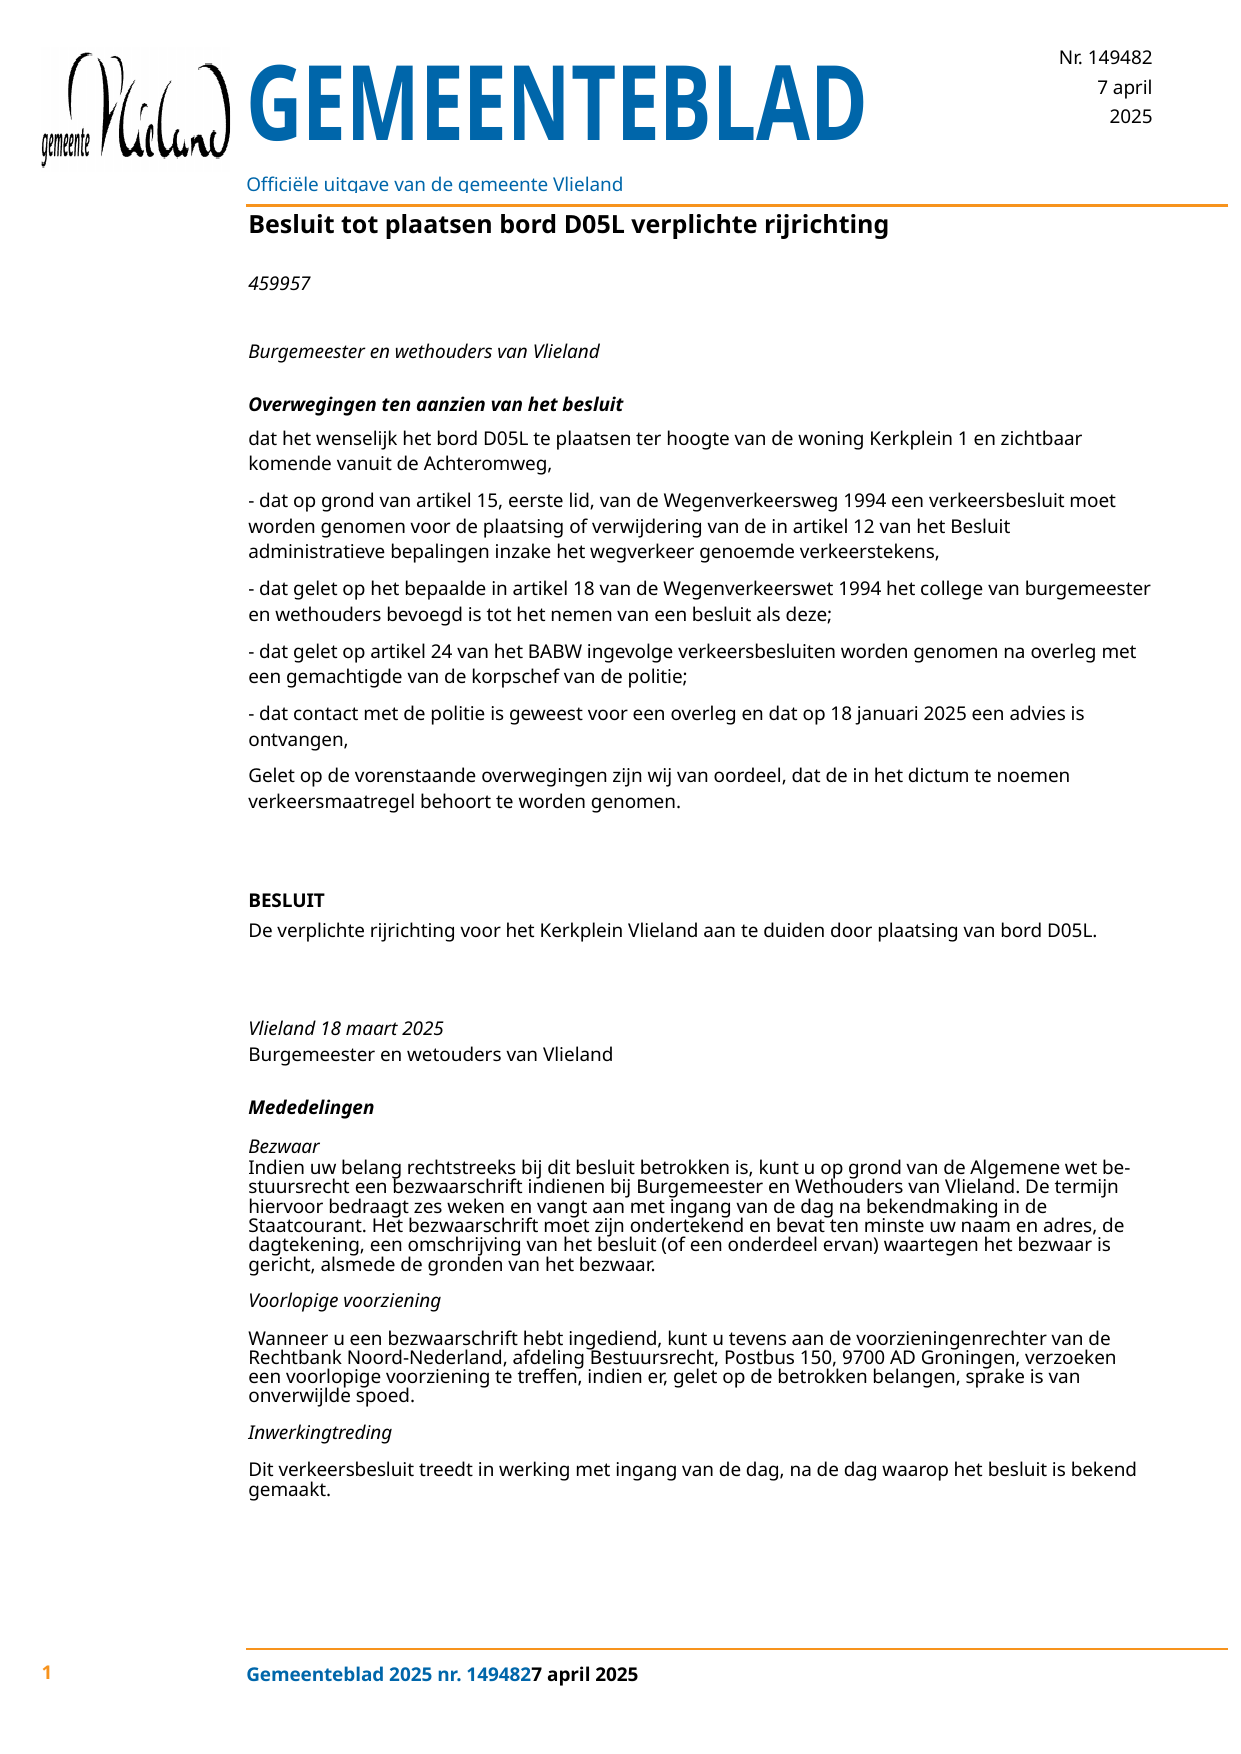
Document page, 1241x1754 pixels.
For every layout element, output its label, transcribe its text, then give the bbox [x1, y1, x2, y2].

text Indien uw belang rechtstreeks bij dit besluit betrokken is, kunt u op grond van de Algemene wet be-stuursrecht een bezwaarschrift indienen bij Burgemeester en Wethouders van Vlieland. De termijn hiervoor bedraagt zes weken en vangt aan met ingang van de dag na bekendmaking in de Staatcourant. Het bezwaarschrift moet zijn ondertekend en bevat ten minste uw naam en adres, de dagtekening, een omschrijving van het besluit (of een onderdeel ervan) waartegen het bezwaar is gericht, alsmede de gronden van het bezwaar. [248, 1159, 1152, 1275]
text Burgemeester en wetouders van Vlieland [248, 1041, 1152, 1067]
text BESLUIT [248, 888, 1152, 913]
text - dat gelet op artikel 24 van het BABW ingevolge verkeersbesluiten worden genomen na overleg met een gemachtigde van de korpschef van de politie; [248, 638, 1152, 689]
text dat het wenselijk het bord D05L te plaatsen ter hoogte van de woning Kerkplein 1 en zichtbaar komende vanuit de Achteromweg, [248, 425, 1152, 476]
text Voorlopige voorziening [248, 1292, 1152, 1312]
text Besluit tot plaatsen bord D05L verplichte rijrichting [248, 207, 1152, 241]
text - dat contact met de politie is geweest voor een overleg en dat op 18 januari 2025 een advies is ontvangen, [248, 700, 1152, 752]
text - dat gelet op het bepaalde in artikel 18 van de Wegenverkeerswet 1994 het college van burgemeester en wethouders bevoegd is tot het nemen van een besluit als deze; [248, 575, 1152, 627]
text Dit verkeersbesluit treedt in werking met ingang van de dag, na de dag waarop het besluit is bekend gemaakt. [248, 1461, 1152, 1500]
picture [41, 47, 231, 172]
text 459957 [248, 270, 1152, 296]
text Mededelingen [248, 1094, 1152, 1120]
text - dat op grond van artikel 15, eerste lid, van de Wegenverkeersweg 1994 een verkeersbesluit moet worden genomen voor de plaatsing of verwijdering van de in artikel 12 van het Besluit administratieve bepalingen inzake het wegverkeer genoemde verkeerstekens, [248, 487, 1152, 564]
text De verplichte rijrichting voor het Kerkplein Vlieland aan te duiden door plaatsing van bord D05L. [248, 917, 1152, 943]
text Wanneer u een bezwaarschrift hebt ingediend, kunt u tevens aan de voorzieningenrechter van de Rechtbank Noord-Nederland, afdeling Bestuursrecht, Postbus 150, 9700 AD Groningen, verzoeken een voorlopige voorziening te treffen, indien er, gelet op de betrokken belangen, sprake is van onverwijlde spoed. [248, 1329, 1152, 1407]
text Vlieland 18 maart 2025 [248, 1016, 1152, 1041]
text Overwegingen ten aanzien van het besluit [248, 391, 1152, 417]
text Gelet op de vorenstaande overwegingen zijn wij van oordeel, dat de in het dictum te noemen verkeersmaatregel behoort te worden genomen. [248, 763, 1152, 814]
text Burgemeester en wethouders van Vlieland [248, 338, 1152, 364]
text Bezwaar [248, 1133, 1152, 1159]
text Inwerkingtreding [248, 1424, 1152, 1443]
